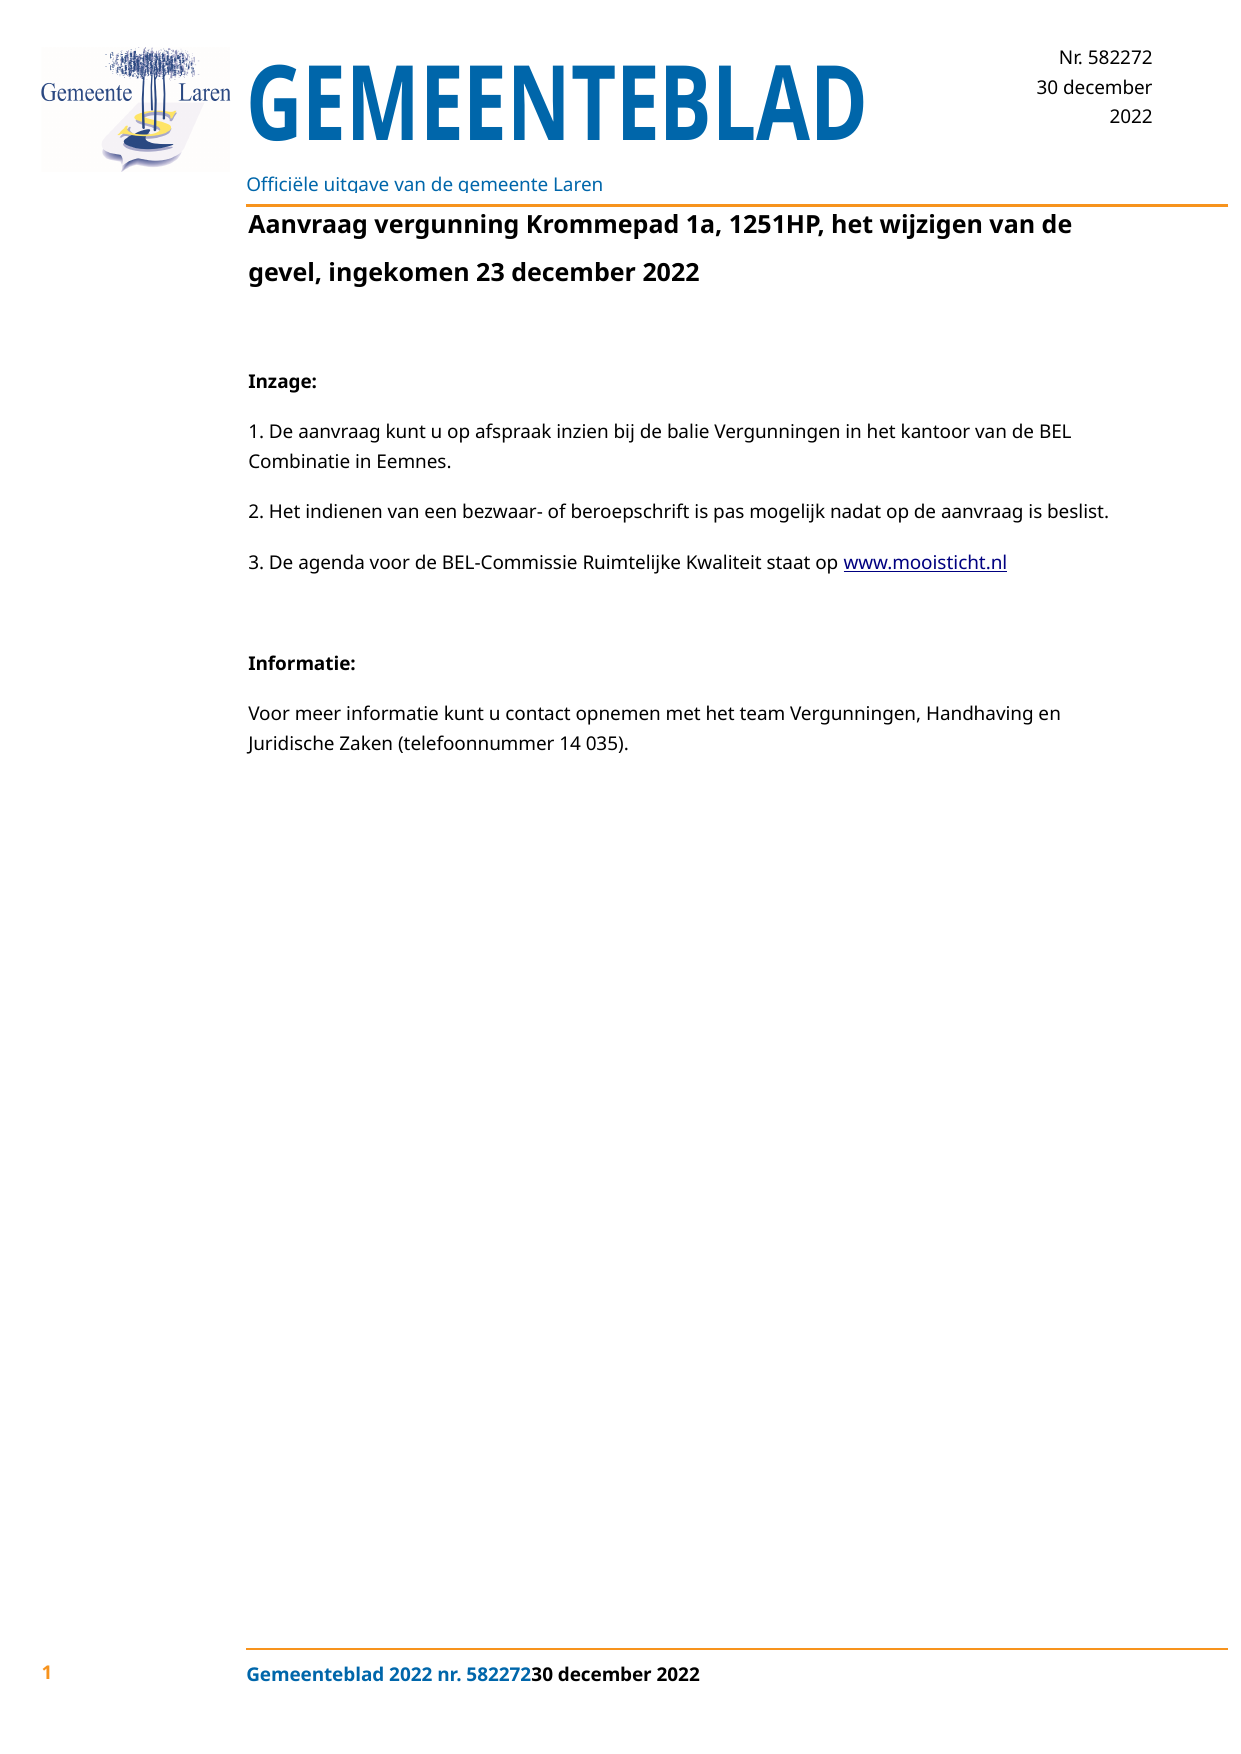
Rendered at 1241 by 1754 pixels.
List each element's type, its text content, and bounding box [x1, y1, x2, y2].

text Informatie: [248, 650, 1152, 676]
picture [41, 47, 231, 172]
text Voor meer informatie kunt u contact opnemen met het team Vergunningen, Handhaving en Juridische Zaken (telefoonnummer 14 035). [248, 700, 1152, 756]
text 3. De agenda voor de BEL-Commissie Ruimtelijke Kwaliteit staat op www.mooisticht.nl [248, 549, 1152, 575]
text Aanvraag vergunning Krommepad 1a, 1251HP, het wijzigen van de gevel, ingekomen 23 december 2022 [248, 207, 1152, 288]
text 1. De aanvraag kunt u op afspraak inzien bij de balie Vergunningen in het kantoor van de BEL Combinatie in Eemnes. [248, 419, 1152, 474]
text Inzage: [248, 368, 1152, 394]
text 2. Het indienen van een bezwaar- of beroepschrift is pas mogelijk nadat op de aanvraag is beslist. [248, 499, 1152, 524]
